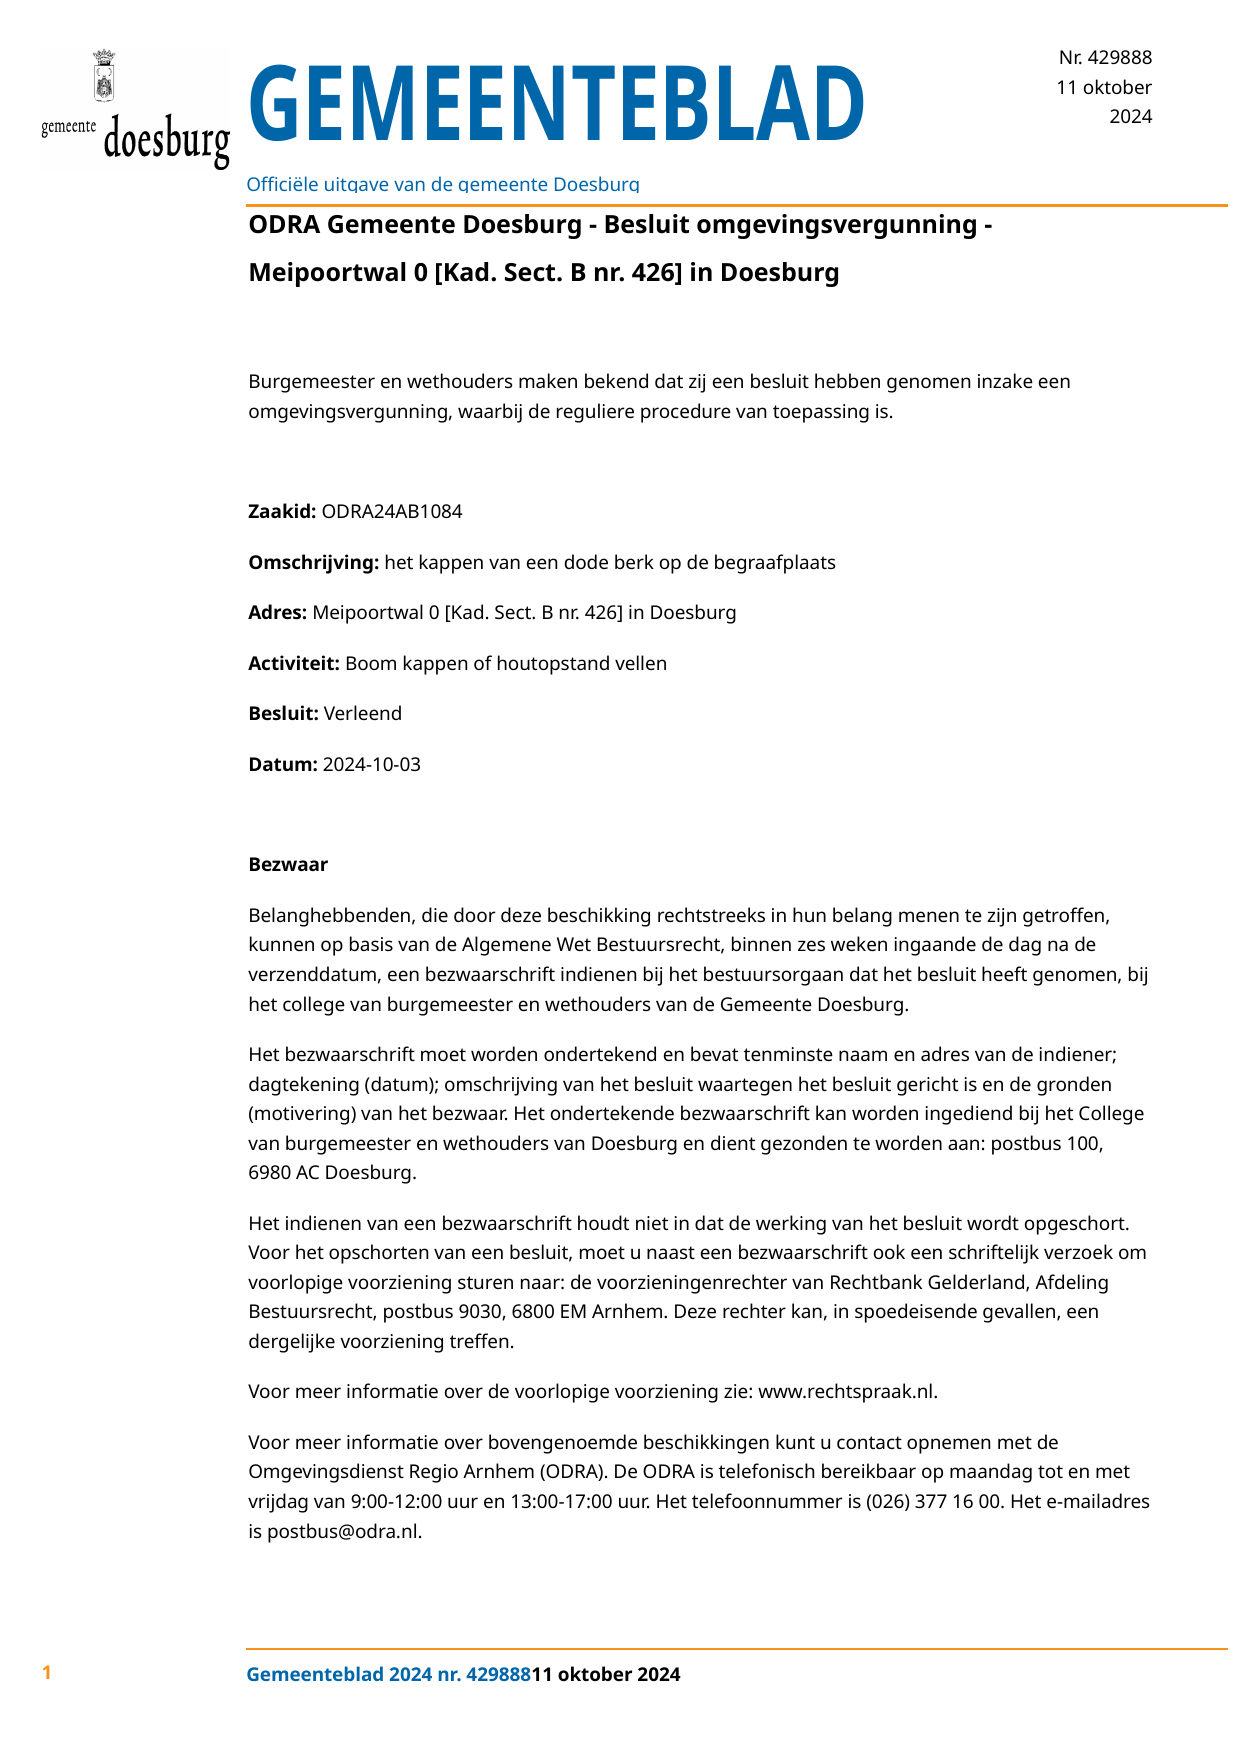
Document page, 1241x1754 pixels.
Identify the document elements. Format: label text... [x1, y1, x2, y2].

picture [41, 47, 231, 172]
text Voor meer informatie over de voorlopige voorziening zie: www.rechtspraak.nl. [248, 1379, 1152, 1404]
text Besluit: Verleend [248, 700, 1152, 726]
text Activiteit: Boom kappen of houtopstand vellen [248, 650, 1152, 676]
text Burgemeester en wethouders maken bekend dat zij een besluit hebben genomen inzake een omgevingsvergunning, waarbij de reguliere procedure van toepassing is. [248, 368, 1152, 424]
text Het indienen van een bezwaarschrift houdt niet in dat de werking van het besluit wordt opgeschort. Voor het opschorten van een besluit, moet u naast een bezwaarschrift ook een schriftelijk verzoek om voorlopige voorziening sturen naar: de voorzieningenrechter van Rechtbank Gelderland, Afdeling Bestuursrecht, postbus 9030, 6800 EM Arnhem. Deze rechter kan, in spoedeisende gevallen, een dergelijke voorziening treffen. [248, 1210, 1152, 1354]
text Bezwaar [248, 852, 1152, 877]
text Zaakid: ODRA24AB1084 [248, 499, 1152, 524]
text Voor meer informatie over bovengenoemde beschikkingen kunt u contact opnemen met de Omgevingsdienst Regio Arnhem (ODRA). De ODRA is telefonisch bereikbaar op maandag tot en met vrijdag van 9:00-12:00 uur en 13:00-17:00 uur. Het telefoonnummer is (026) 377 16 00. Het e-mailadres is postbus@odra.nl. [248, 1429, 1152, 1544]
text Omschrijving: het kappen van een dode berk op de begraafplaats [248, 549, 1152, 575]
text Adres: Meipoortwal 0 [Kad. Sect. B nr. 426] in Doesburg [248, 599, 1152, 625]
text Datum: 2024-10-03 [248, 751, 1152, 777]
text ODRA Gemeente Doesburg - Besluit omgevingsvergunning - Meipoortwal 0 [Kad. Sect. B nr. 426] in Doesburg [248, 207, 1152, 288]
text Belanghebbenden, die door deze beschikking rechtstreeks in hun belang menen te zijn getroffen, kunnen op basis van de Algemene Wet Bestuursrecht, binnen zes weken ingaande de dag na de verzenddatum, een bezwaarschrift indienen bij het bestuursorgaan dat het besluit heeft genomen, bij het college van burgemeester en wethouders van de Gemeente Doesburg. [248, 902, 1152, 1017]
text Het bezwaarschrift moet worden ondertekend en bevat tenminste naam en adres van de indiener; dagtekening (datum); omschrijving van het besluit waartegen het besluit gericht is en de gronden (motivering) van het bezwaar. Het ondertekende bezwaarschrift kan worden ingediend bij het College van burgemeester en wethouders van Doesburg en dient gezonden te worden aan: postbus 100, 6980 AC Doesburg. [248, 1041, 1152, 1185]
